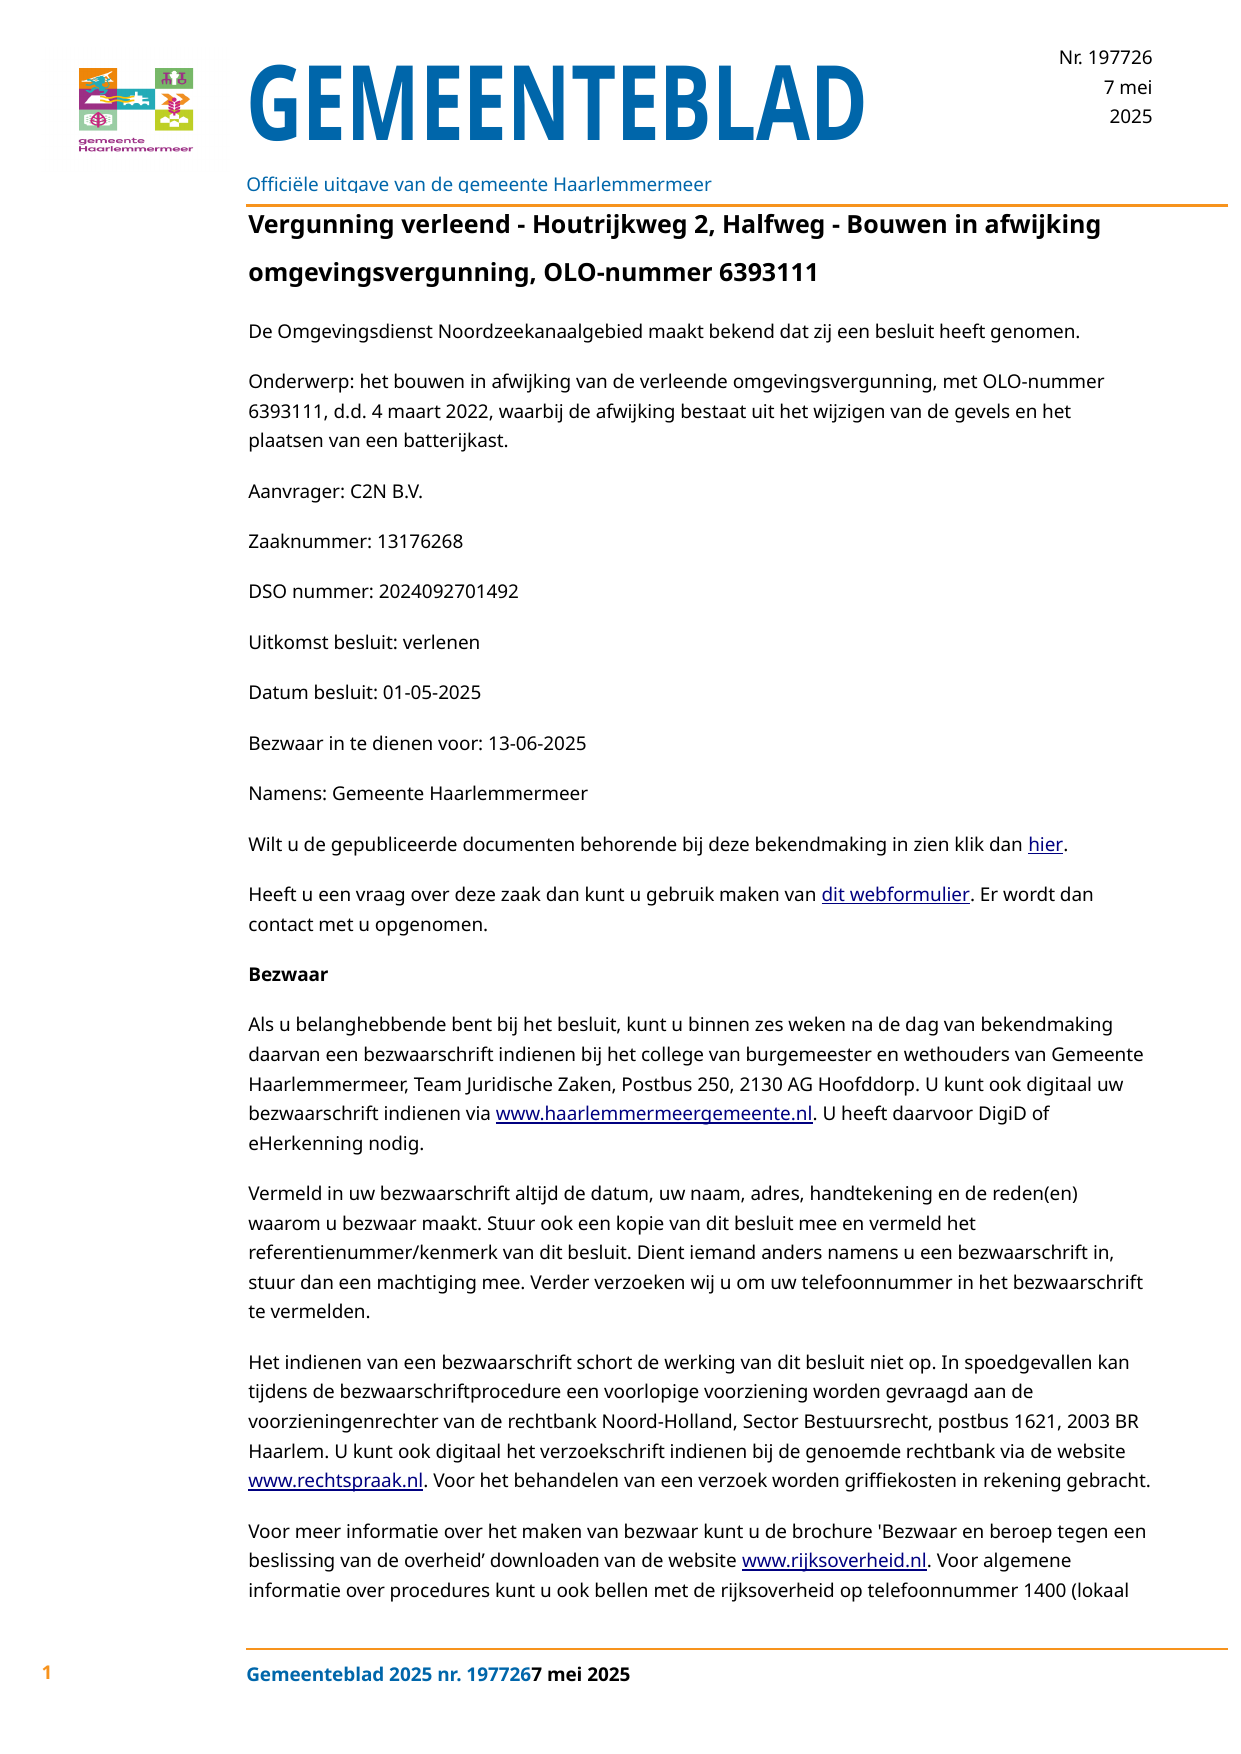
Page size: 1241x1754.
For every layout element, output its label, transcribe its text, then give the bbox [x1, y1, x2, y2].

picture [41, 47, 231, 172]
text Bezwaar in te dienen voor: 13-06-2025 [248, 730, 1152, 756]
text Bezwaar [248, 961, 1152, 987]
text Namens: Gemeente Haarlemmermeer [248, 780, 1152, 806]
text Wilt u de gepubliceerde documenten behorende bij deze bekendmaking in zien klik dan hier. [248, 831, 1152, 857]
text DSO nummer: 2024092701492 [248, 579, 1152, 604]
text Heeft u een vraag over deze zaak dan kunt u gebruik maken van dit webformulier. Er wordt dan contact met u opgenomen. [248, 881, 1152, 937]
text Aanvrager: C2N B.V. [248, 478, 1152, 504]
text Onderwerp: het bouwen in afwijking van de verleende omgevingsvergunning, met OLO-nummer 6393111, d.d. 4 maart 2022, waarbij de afwijking bestaat uit het wijzigen van de gevels en het plaatsen van een batterijkast. [248, 368, 1152, 453]
text De Omgevingsdienst Noordzeekanaalgebied maakt bekend dat zij een besluit heeft genomen. [248, 318, 1152, 344]
text Vergunning verleend - Houtrijkweg 2, Halfweg - Bouwen in afwijking omgevingsvergunning, OLO-nummer 6393111 [248, 207, 1152, 288]
text Zaaknummer: 13176268 [248, 528, 1152, 554]
text Vermeld in uw bezwaarschrift altijd de datum, uw naam, adres, handtekening en de reden(en) waarom u bezwaar maakt. Stuur ook een kopie van dit besluit mee en vermeld het referentienummer/kenmerk van dit besluit. Dient iemand anders namens u een bezwaarschrift in, stuur dan een machtiging mee. Verder verzoeken wij u om uw telefoonnummer in het bezwaarschrift te vermelden. [248, 1180, 1152, 1324]
text Uitkomst besluit: verlenen [248, 629, 1152, 655]
text Datum besluit: 01-05-2025 [248, 679, 1152, 705]
text Als u belanghebbende bent bij het besluit, kunt u binnen zes weken na de dag van bekendmaking daarvan een bezwaarschrift indienen bij het college van burgemeester en wethouders van Gemeente Haarlemmermeer, Team Juridische Zaken, Postbus 250, 2130 AG Hoofddorp. U kunt ook digitaal uw bezwaarschrift indienen via www.haarlemmermeergemeente.nl. U heeft daarvoor DigiD of eHerkenning nodig. [248, 1012, 1152, 1156]
text Het indienen van een bezwaarschrift schort de werking van dit besluit niet op. In spoedgevallen kan tijdens de bezwaarschriftprocedure een voorlopige voorziening worden gevraagd aan de voorzieningenrechter van de rechtbank Noord-Holland, Sector Bestuursrecht, postbus 1621, 2003 BR Haarlem. U kunt ook digitaal het verzoekschrift indienen bij de genoemde rechtbank via de website www.rechtspraak.nl. Voor het behandelen van een verzoek worden griffiekosten in rekening gebracht. [248, 1349, 1152, 1493]
text Voor meer informatie over het maken van bezwaar kunt u de brochure 'Bezwaar en beroep tegen een beslissing van de overheid’ downloaden van de website www.rijksoverheid.nl. Voor algemene informatie over procedures kunt u ook bellen met de rijksoverheid op telefoonnummer 1400 (lokaal [248, 1518, 1152, 1603]
